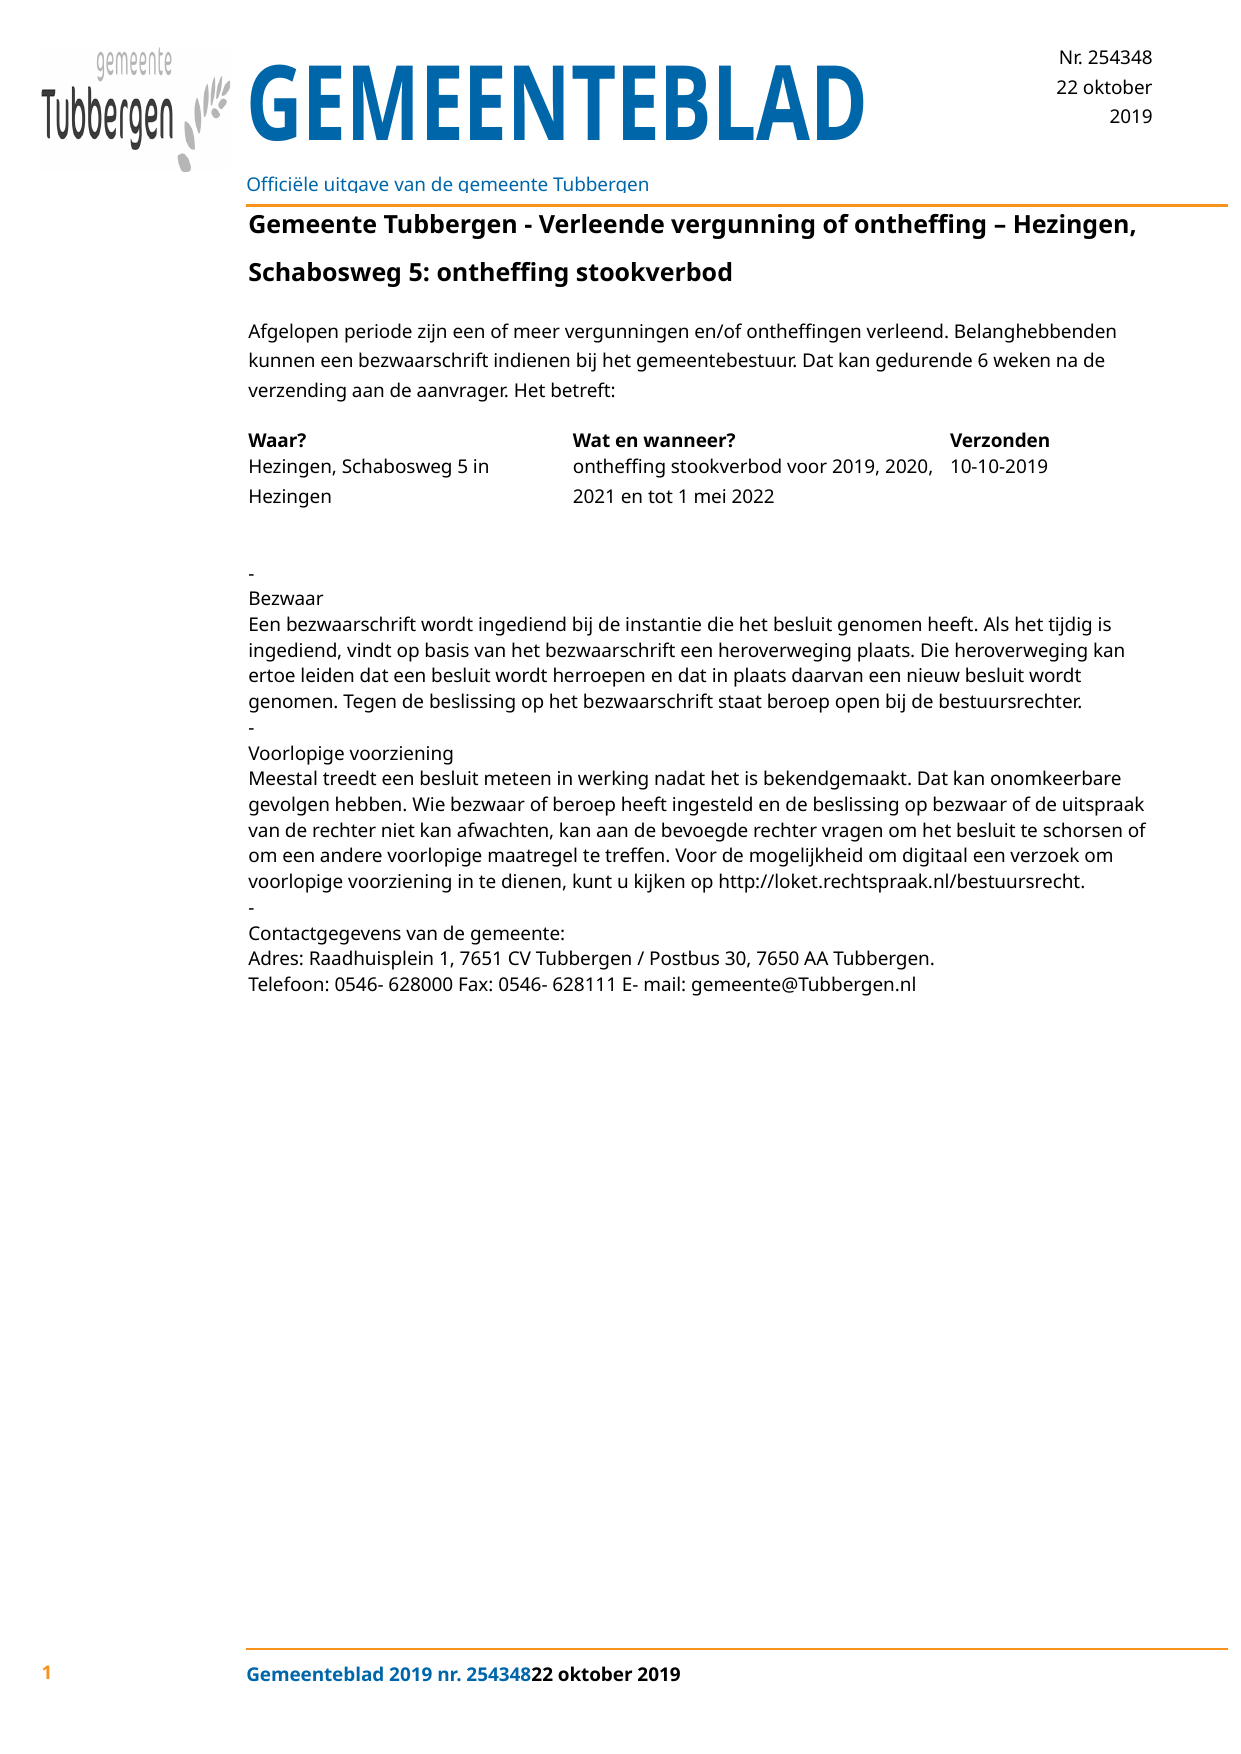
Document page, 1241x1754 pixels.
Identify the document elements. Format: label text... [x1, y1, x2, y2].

table_cell ontheffing stookverbod voor 2019, 2020, 2021 en tot 1 mei 2022 [573, 453, 950, 509]
text Afgelopen periode zijn een of meer vergunningen en/of ontheffingen verleend. Belanghebbenden kunnen een bezwaarschrift indienen bij het gemeentebestuur. Dat kan gedurende 6 weken na de verzending aan de aanvrager. Het betreft: [248, 318, 1152, 403]
text Bezwaar [248, 585, 1152, 611]
text Voorlopige voorziening [248, 740, 1152, 766]
text - [248, 894, 1152, 920]
table_cell Hezingen, Schabosweg 5 in Hezingen [248, 453, 573, 509]
text Telefoon: 0546- 628000 Fax: 0546- 628111 E- mail: gemeente@Tubbergen.nl [248, 971, 1152, 997]
picture [41, 47, 231, 172]
text Een bezwaarschrift wordt ingediend bij de instantie die het besluit genomen heeft. Als het tijdig is ingediend, vindt op basis van het bezwaarschrift een heroverweging plaats. Die heroverweging kan ertoe leiden dat een besluit wordt herroepen en dat in plaats daarvan een nieuw besluit wordt genomen. Tegen de beslissing op het bezwaarschrift staat beroep open bij de bestuursrechter. [248, 611, 1152, 714]
table_cell 10-10-2019 [950, 453, 1152, 509]
text Contactgegevens van de gemeente: [248, 920, 1152, 946]
text - [248, 714, 1152, 740]
text - [248, 560, 1152, 585]
text Gemeente Tubbergen - Verleende vergunning of ontheffing – Hezingen, Schabosweg 5: ontheffing stookverbod [248, 207, 1152, 288]
text Adres: Raadhuisplein 1, 7651 CV Tubbergen / Postbus 30, 7650 AA Tubbergen. [248, 946, 1152, 971]
table_header Verzonden [950, 428, 1152, 453]
text Meestal treedt een besluit meteen in werking nadat het is bekendgemaakt. Dat kan onomkeerbare gevolgen hebben. Wie bezwaar of beroep heeft ingesteld en de beslissing op bezwaar of de uitspraak van de rechter niet kan afwachten, kan aan de bevoegde rechter vragen om het besluit te schorsen of om een andere voorlopige maatregel te treffen. Voor de mogelijkheid om digitaal een verzoek om voorlopige voorziening in te dienen, kunt u kijken op http://loket.rechtspraak.nl/bestuursrecht. [248, 766, 1152, 894]
table_header Wat en wanneer? [573, 428, 950, 453]
table_header Waar? [248, 428, 573, 453]
